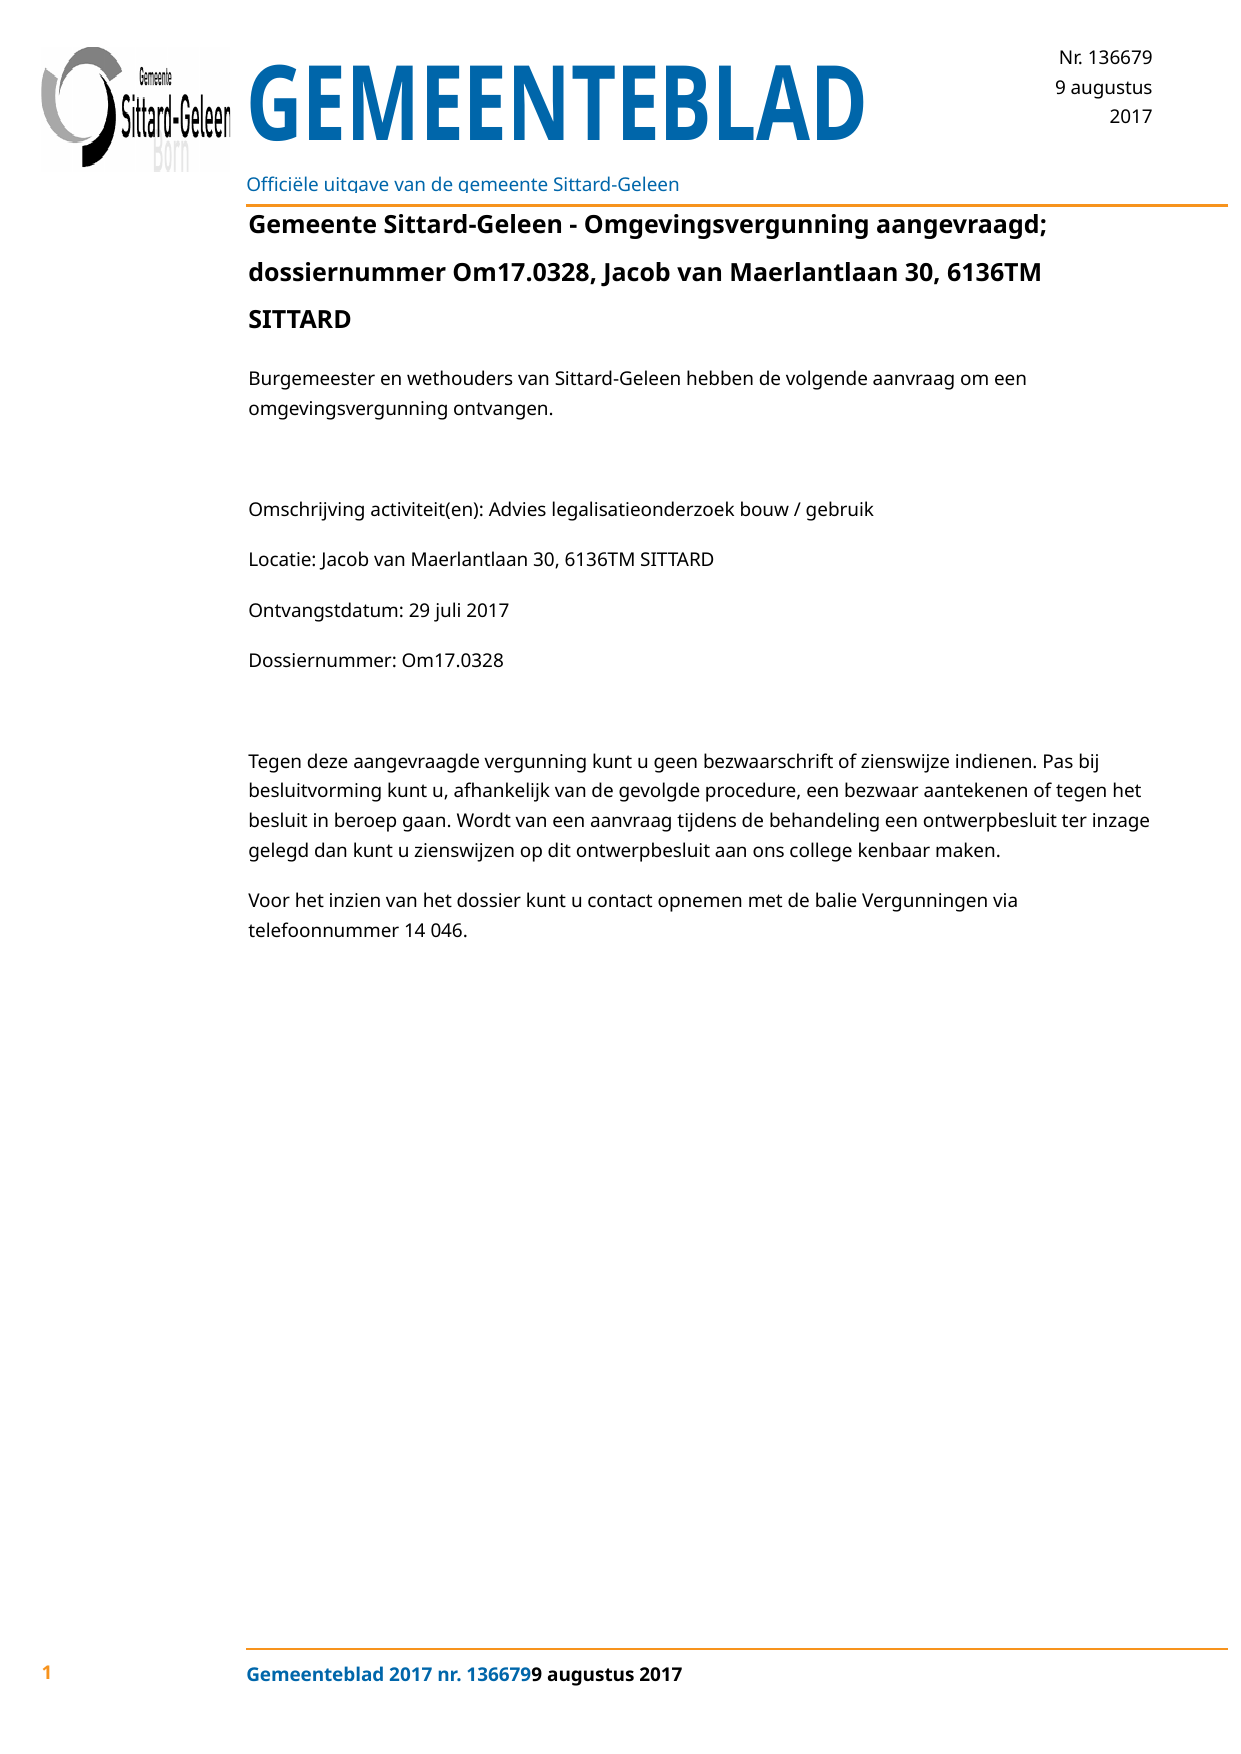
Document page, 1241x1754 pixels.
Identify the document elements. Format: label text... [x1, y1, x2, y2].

text Gemeente Sittard-Geleen - Omgevingsvergunning aangevraagd; dossiernummer Om17.0328, Jacob van Maerlantlaan 30, 6136TM SITTARD [248, 207, 1152, 336]
text Tegen deze aangevraagde vergunning kunt u geen bezwaarschrift of zienswijze indienen. Pas bij besluitvorming kunt u, afhankelijk van de gevolgde procedure, een bezwaar aantekenen of tegen het besluit in beroep gaan. Wordt van een aanvraag tijdens de behandeling een ontwerpbesluit ter inzage gelegd dan kunt u zienswijzen op dit ontwerpbesluit aan ons college kenbaar maken. [248, 748, 1152, 862]
text Burgemeester en wethouders van Sittard-Geleen hebben de volgende aanvraag om een omgevingsvergunning ontvangen. [248, 366, 1152, 421]
text Ontvangstdatum: 29 juli 2017 [248, 597, 1152, 622]
picture [41, 47, 231, 172]
text Locatie: Jacob van Maerlantlaan 30, 6136TM SITTARD [248, 546, 1152, 572]
text Dossiernummer: Om17.0328 [248, 647, 1152, 673]
text Omschrijving activiteit(en): Advies legalisatieonderzoek bouw / gebruik [248, 496, 1152, 522]
text Voor het inzien van het dossier kunt u contact opnemen met de balie Vergunningen via telefoonnummer 14 046. [248, 887, 1152, 942]
